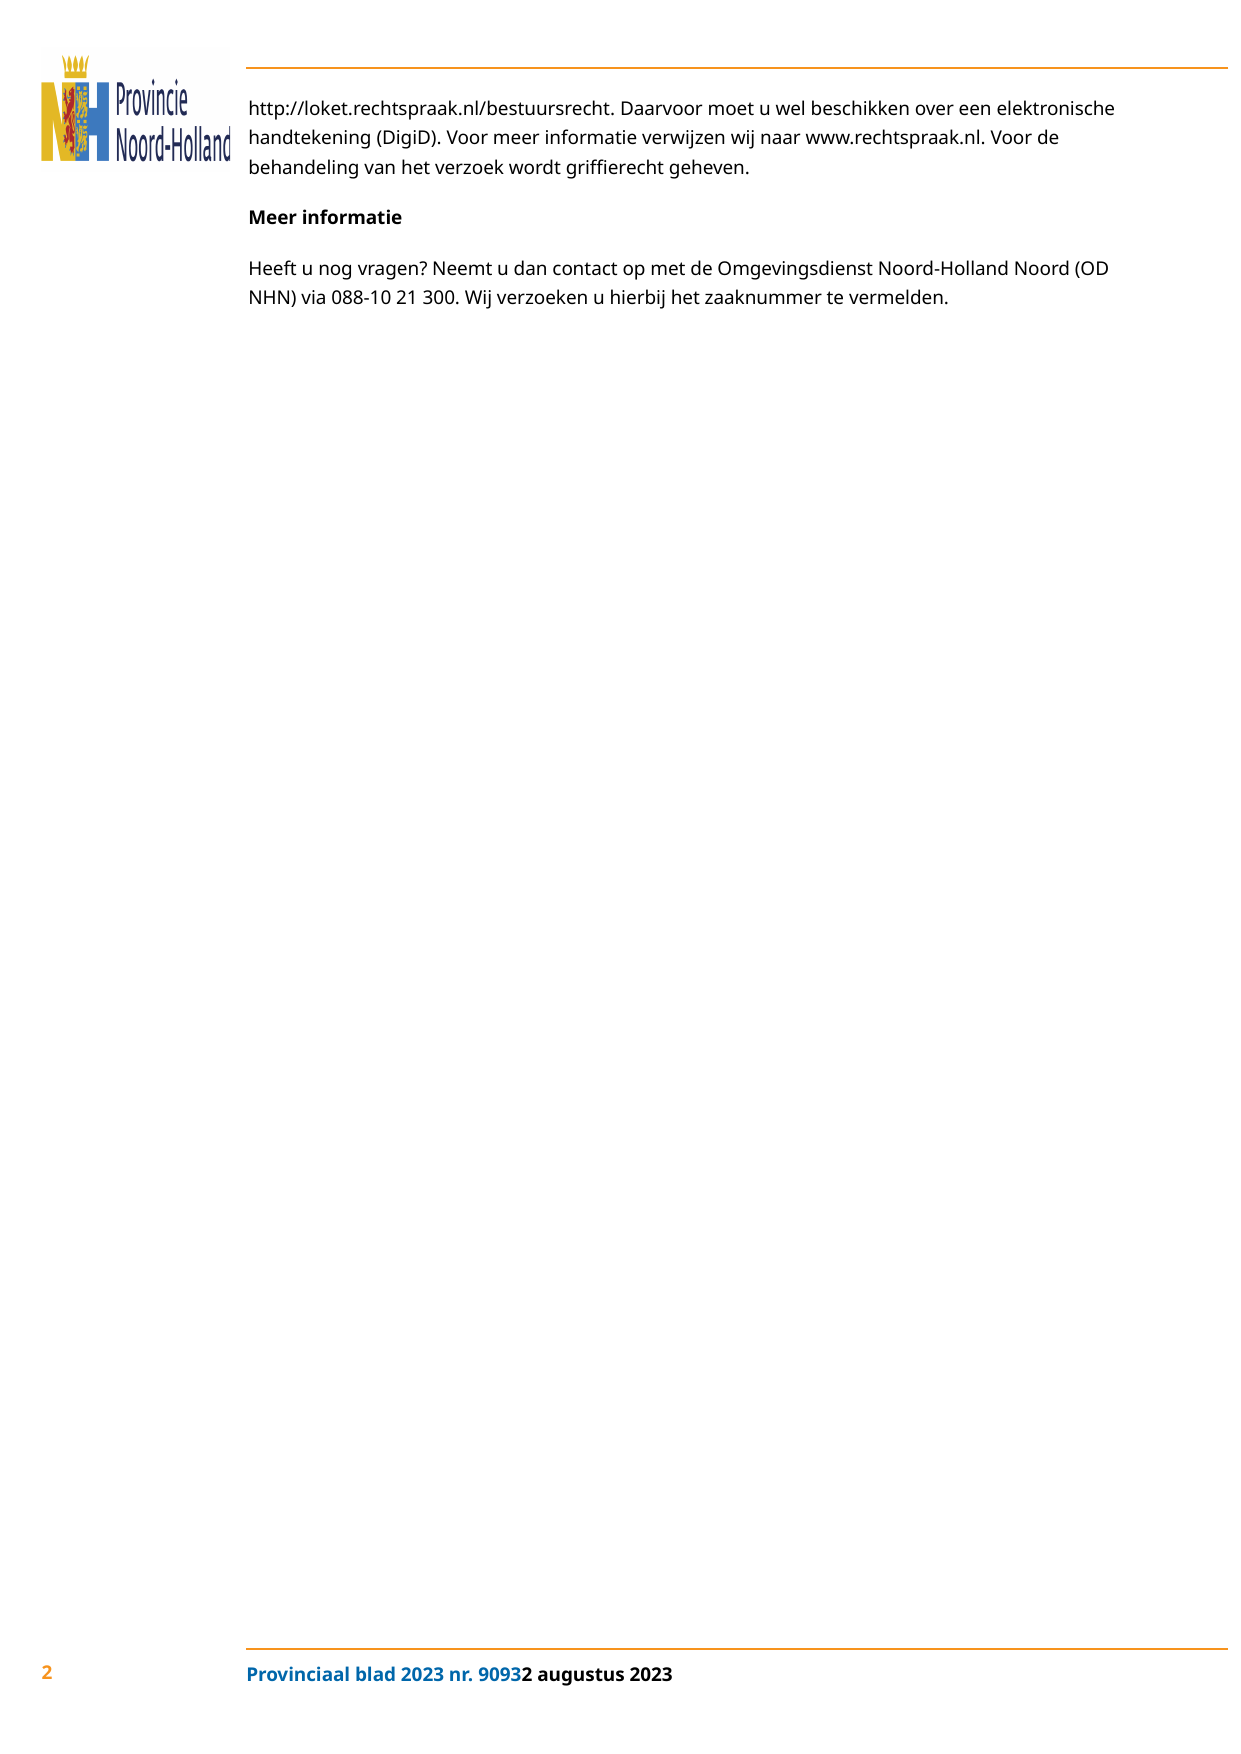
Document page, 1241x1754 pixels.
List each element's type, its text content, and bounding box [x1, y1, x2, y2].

text Heeft u nog vragen? Neemt u dan contact op met de Omgevingsdienst Noord-Holland Noord (OD NHN) via 088-10 21 300. Wij verzoeken u hierbij het zaaknummer te vermelden. [248, 255, 1152, 310]
text Meer informatie [248, 204, 1152, 230]
picture [41, 47, 231, 172]
text http://loket.rechtspraak.nl/bestuursrecht. Daarvoor moet u wel beschikken over een elektronische handtekening (DigiD). Voor meer informatie verwijzen wij naar www.rechtspraak.nl. Voor de behandeling van het verzoek wordt griffierecht geheven. [248, 95, 1152, 180]
